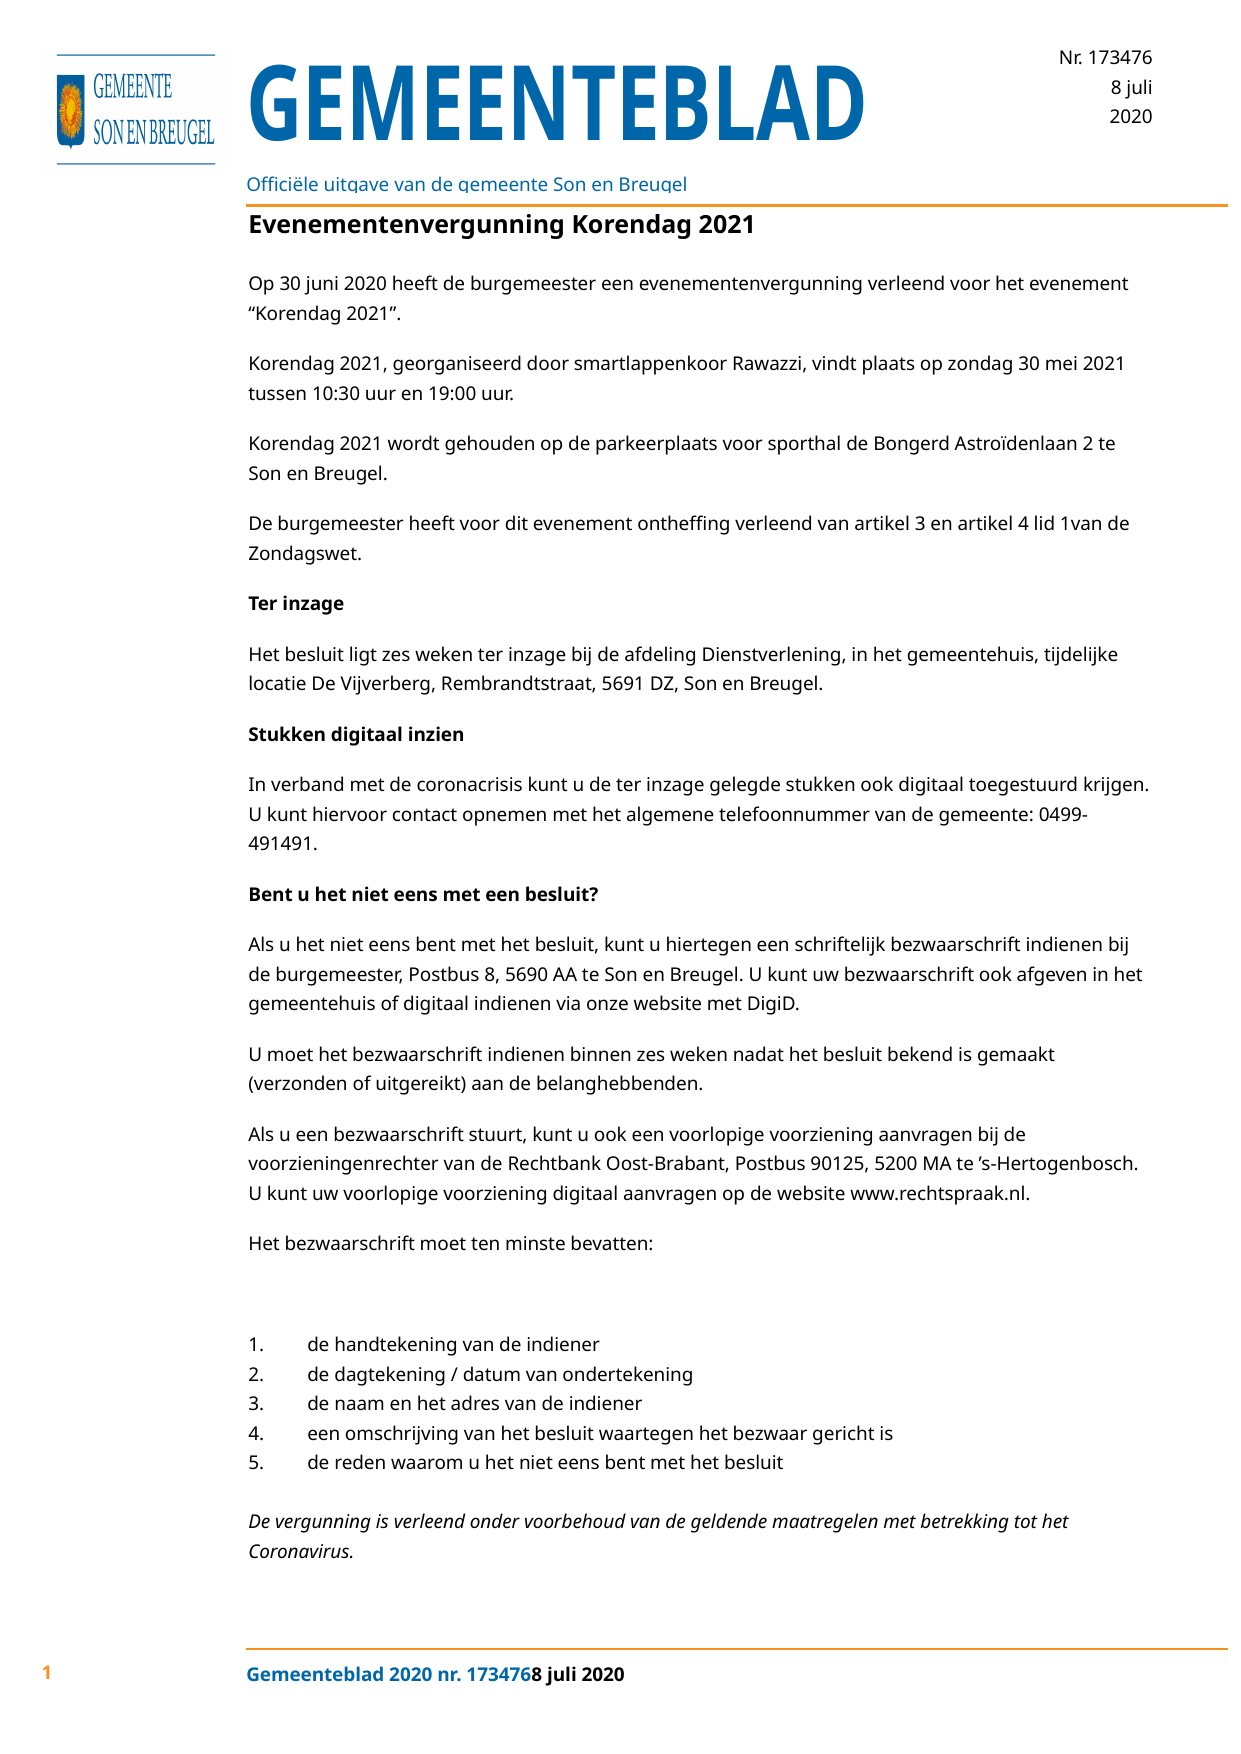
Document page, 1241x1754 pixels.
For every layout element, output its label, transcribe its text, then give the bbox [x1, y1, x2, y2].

text Ter inzage [248, 590, 1152, 616]
text Het bezwaarschrift moet ten minste bevatten: [248, 1230, 1152, 1256]
list de naam en het adres van de indiener [248, 1390, 1152, 1416]
text Evenementenvergunning Korendag 2021 [248, 207, 1152, 241]
text Op 30 juni 2020 heeft de burgemeester een evenementenvergunning verleend voor het evenement “Korendag 2021”. [248, 270, 1152, 326]
list de reden waarom u het niet eens bent met het besluit [248, 1449, 1152, 1475]
text Als u het niet eens bent met het besluit, kunt u hiertegen een schriftelijk bezwaarschrift indienen bij de burgemeester, Postbus 8, 5690 AA te Son en Breugel. U kunt uw bezwaarschrift ook afgeven in het gemeentehuis of digitaal indienen via onze website met DigiD. [248, 931, 1152, 1016]
text Het besluit ligt zes weken ter inzage bij de afdeling Dienstverlening, in het gemeentehuis, tijdelijke locatie De Vijverberg, Rembrandtstraat, 5691 DZ, Son en Breugel. [248, 641, 1152, 696]
text Korendag 2021 wordt gehouden op de parkeerplaats voor sporthal de Bongerd Astroïdenlaan 2 te Son en Breugel. [248, 430, 1152, 486]
text De burgemeester heeft voor dit evenement ontheffing verleend van artikel 3 en artikel 4 lid 1van de Zondagswet. [248, 510, 1152, 566]
list de handtekening van de indiener [248, 1331, 1152, 1357]
text De vergunning is verleend onder voorbehoud van de geldende maatregelen met betrekking tot het Coronavirus. [248, 1509, 1152, 1564]
text Korendag 2021, georganiseerd door smartlappenkoor Rawazzi, vindt plaats op zondag 30 mei 2021 tussen 10:30 uur en 19:00 uur. [248, 350, 1152, 406]
list de dagtekening / datum van ondertekening [248, 1361, 1152, 1386]
text U moet het bezwaarschrift indienen binnen zes weken nadat het besluit bekend is gemaakt (verzonden of uitgereikt) aan de belanghebbenden. [248, 1041, 1152, 1096]
text Bent u het niet eens met een besluit? [248, 881, 1152, 906]
text In verband met de coronacrisis kunt u de ter inzage gelegde stukken ook digitaal toegestuurd krijgen. U kunt hiervoor contact opnemen met het algemene telefoonnummer van de gemeente: 0499-491491. [248, 771, 1152, 856]
picture [41, 47, 231, 172]
text Stukken digitaal inzien [248, 721, 1152, 746]
list een omschrijving van het besluit waartegen het bezwaar gericht is [248, 1420, 1152, 1446]
text Als u een bezwaarschrift stuurt, kunt u ook een voorlopige voorziening aanvragen bij de voorzieningenrechter van de Rechtbank Oost-Brabant, Postbus 90125, 5200 MA te ’s-Hertogenbosch. U kunt uw voorlopige voorziening digitaal aanvragen op de website www.rechtspraak.nl. [248, 1121, 1152, 1206]
